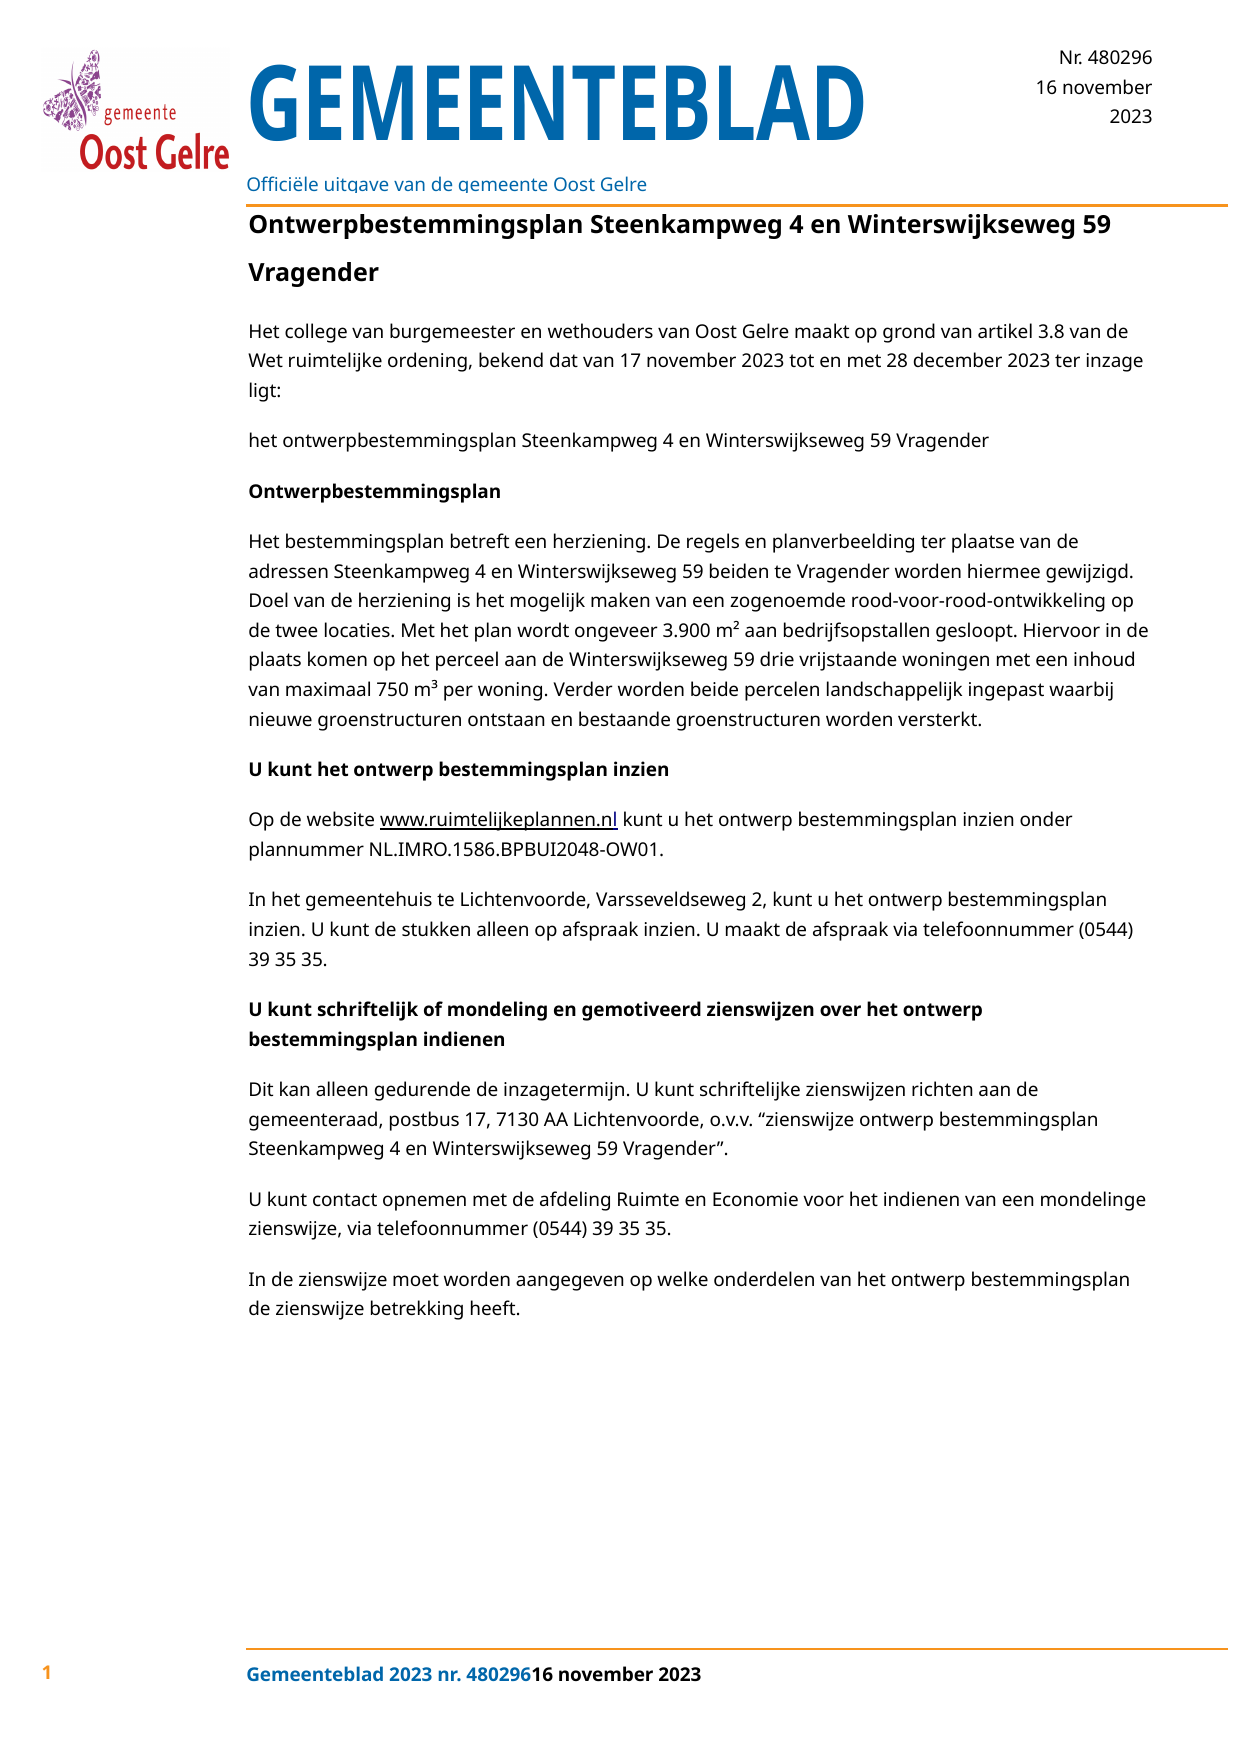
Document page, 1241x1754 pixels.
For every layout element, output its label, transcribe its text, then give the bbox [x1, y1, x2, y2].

text Ontwerpbestemmingsplan Steenkampweg 4 en Winterswijkseweg 59 Vragender [248, 207, 1152, 288]
picture [41, 47, 231, 172]
text Het college van burgemeester en wethouders van Oost Gelre maakt op grond van artikel 3.8 van de Wet ruimtelijke ordening, bekend dat van 17 november 2023 tot en met 28 december 2023 ter inzage ligt: [248, 318, 1152, 403]
text het ontwerpbestemmingsplan Steenkampweg 4 en Winterswijkseweg 59 Vragender [248, 427, 1152, 453]
text In het gemeentehuis te Lichtenvoorde, Varsseveldseweg 2, kunt u het ontwerp bestemmingsplan inzien. U kunt de stukken alleen op afspraak inzien. U maakt de afspraak via telefoonnummer (0544) 39 35 35. [248, 887, 1152, 972]
text Ontwerpbestemmingsplan [248, 478, 1152, 504]
text In de zienswijze moet worden aangegeven op welke onderdelen van het ontwerp bestemmingsplan de zienswijze betrekking heeft. [248, 1266, 1152, 1321]
text Op de website www.ruimtelijkeplannen.nl kunt u het ontwerp bestemmingsplan inzien onder plannummer NL.IMRO.1586.BPBUI2048-OW01. [248, 807, 1152, 862]
text U kunt contact opnemen met de afdeling Ruimte en Economie voor het indienen van een mondelinge zienswijze, via telefoonnummer (0544) 39 35 35. [248, 1186, 1152, 1241]
text Dit kan alleen gedurende de inzagetermijn. U kunt schriftelijke zienswijzen richten aan de gemeenteraad, postbus 17, 7130 AA Lichtenvoorde, o.v.v. “zienswijze ontwerp bestemmingsplan Steenkampweg 4 en Winterswijkseweg 59 Vragender”. [248, 1076, 1152, 1161]
text U kunt het ontwerp bestemmingsplan inzien [248, 756, 1152, 782]
text U kunt schriftelijk of mondeling en gemotiveerd zienswijzen over het ontwerp bestemmingsplan indienen [248, 996, 1152, 1052]
text Het bestemmingsplan betreft een herziening. De regels en planverbeelding ter plaatse van de adressen Steenkampweg 4 en Winterswijkseweg 59 beiden te Vragender worden hiermee gewijzigd. Doel van de herziening is het mogelijk maken van een zogenoemde rood-voor-rood-ontwikkeling op de twee locaties. Met het plan wordt ongeveer 3.900 m² aan bedrijfsopstallen gesloopt. Hiervoor in de plaats komen op het perceel aan de Winterswijkseweg 59 drie vrijstaande woningen met een inhoud van maximaal 750 m³ per woning. Verder worden beide percelen landschappelijk ingepast waarbij nieuwe groenstructuren ontstaan en bestaande groenstructuren worden versterkt. [248, 528, 1152, 732]
